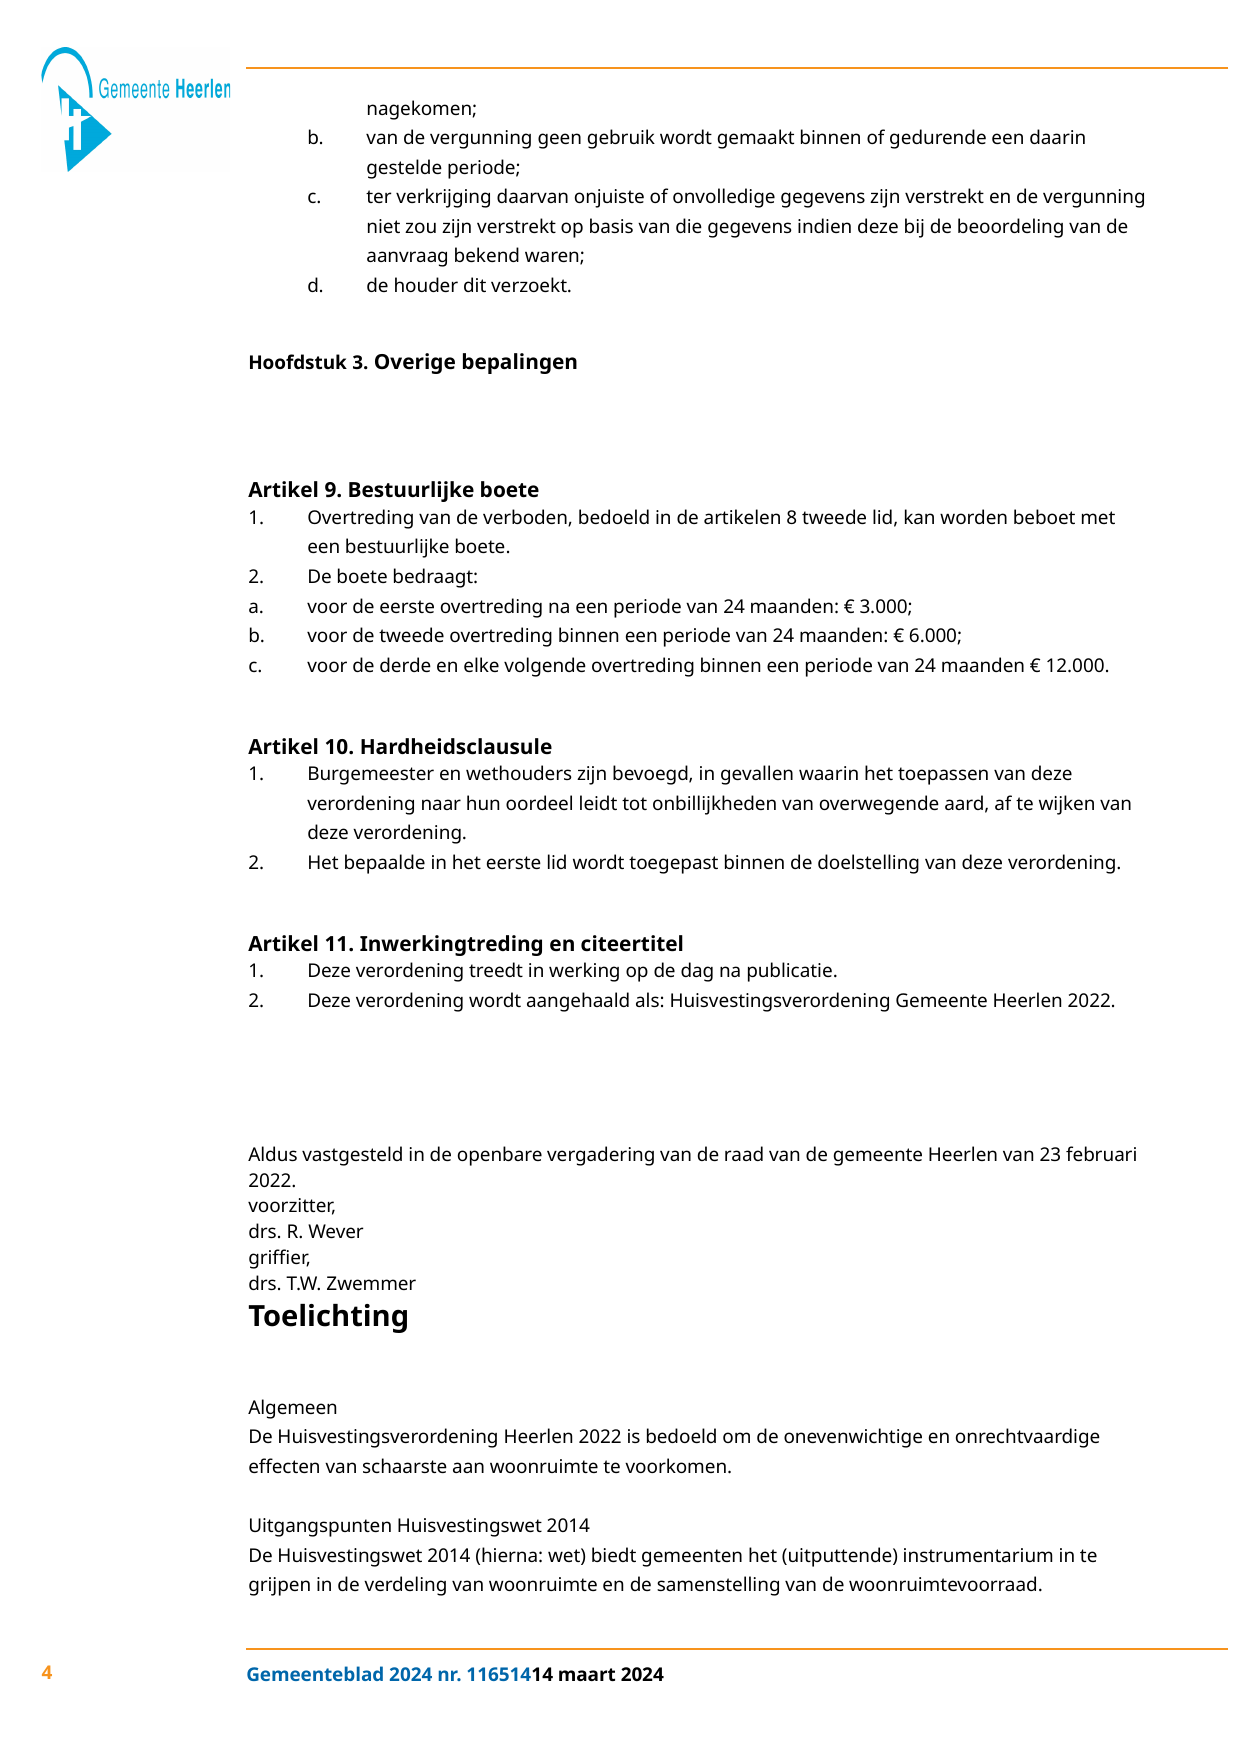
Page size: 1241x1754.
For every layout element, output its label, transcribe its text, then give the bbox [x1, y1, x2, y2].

text De Huisvestingswet 2014 (hierna: wet) biedt gemeenten het (uitputtende) instrumentarium in te grijpen in de verdeling van woonruimte en de samenstelling van de woonruimtevoorraad. [248, 1542, 1152, 1597]
list voor de derde en elke volgende overtreding binnen een periode van 24 maanden € 12.000. [248, 652, 1152, 678]
list De boete bedraagt: [248, 563, 1152, 589]
text Toelichting [248, 1296, 1152, 1335]
list Overtreding van de verboden, bedoeld in de artikelen 8 tweede lid, kan worden beboet met een bestuurlijke boete. [248, 504, 1152, 559]
list nagekomen; [307, 95, 1152, 121]
text De Huisvestingsverordening Heerlen 2022 is bedoeld om de onevenwichtige en onrechtvaardige effecten van schaarste aan woonruimte te voorkomen. [248, 1424, 1152, 1479]
text griffier, [248, 1244, 1152, 1270]
list Deze verordening treedt in werking op de dag na publicatie. [248, 958, 1152, 983]
text Uitgangspunten Huisvestingswet 2014 [248, 1512, 1152, 1538]
text Aldus vastgesteld in de openbare vergadering van de raad van de gemeente Heerlen van 23 februari 2022. [248, 1141, 1152, 1193]
list voor de tweede overtreding binnen een periode van 24 maanden: € 6.000; [248, 622, 1152, 648]
text voorzitter, [248, 1193, 1152, 1218]
list Deze verordening wordt aangehaald als: Huisvestingsverordening Gemeente Heerlen 2022. [248, 987, 1152, 1013]
list van de vergunning geen gebruik wordt gemaakt binnen of gedurende een daarin gestelde periode; [307, 124, 1152, 180]
text drs. R. Wever [248, 1218, 1152, 1244]
text Artikel 11. Inwerkingtreding en citeertitel [248, 929, 1152, 958]
text Artikel 9. Bestuurlijke boete [248, 476, 1152, 504]
list Het bepaalde in het eerste lid wordt toegepast binnen de doelstelling van deze verordening. [248, 849, 1152, 875]
picture [41, 47, 231, 172]
text drs. T.W. Zwemmer [248, 1270, 1152, 1296]
list ter verkrijging daarvan onjuiste of onvolledige gegevens zijn verstrekt en de vergunning niet zou zijn verstrekt op basis van die gegevens indien deze bij de beoordeling van de aanvraag bekend waren; [307, 183, 1152, 268]
text Artikel 10. Hardheidsclausule [248, 732, 1152, 760]
text Hoofdstuk 3. Overige bepalingen [248, 347, 1152, 376]
list voor de eerste overtreding na een periode van 24 maanden: € 3.000; [248, 593, 1152, 618]
list Burgemeester en wethouders zijn bevoegd, in gevallen waarin het toepassen van deze verordening naar hun oordeel leidt tot onbillijkheden van overwegende aard, af te wijken van deze verordening. [248, 760, 1152, 845]
list de houder dit verzoekt. [307, 272, 1152, 298]
text Algemeen [248, 1394, 1152, 1420]
picture [41, 47, 59, 70]
